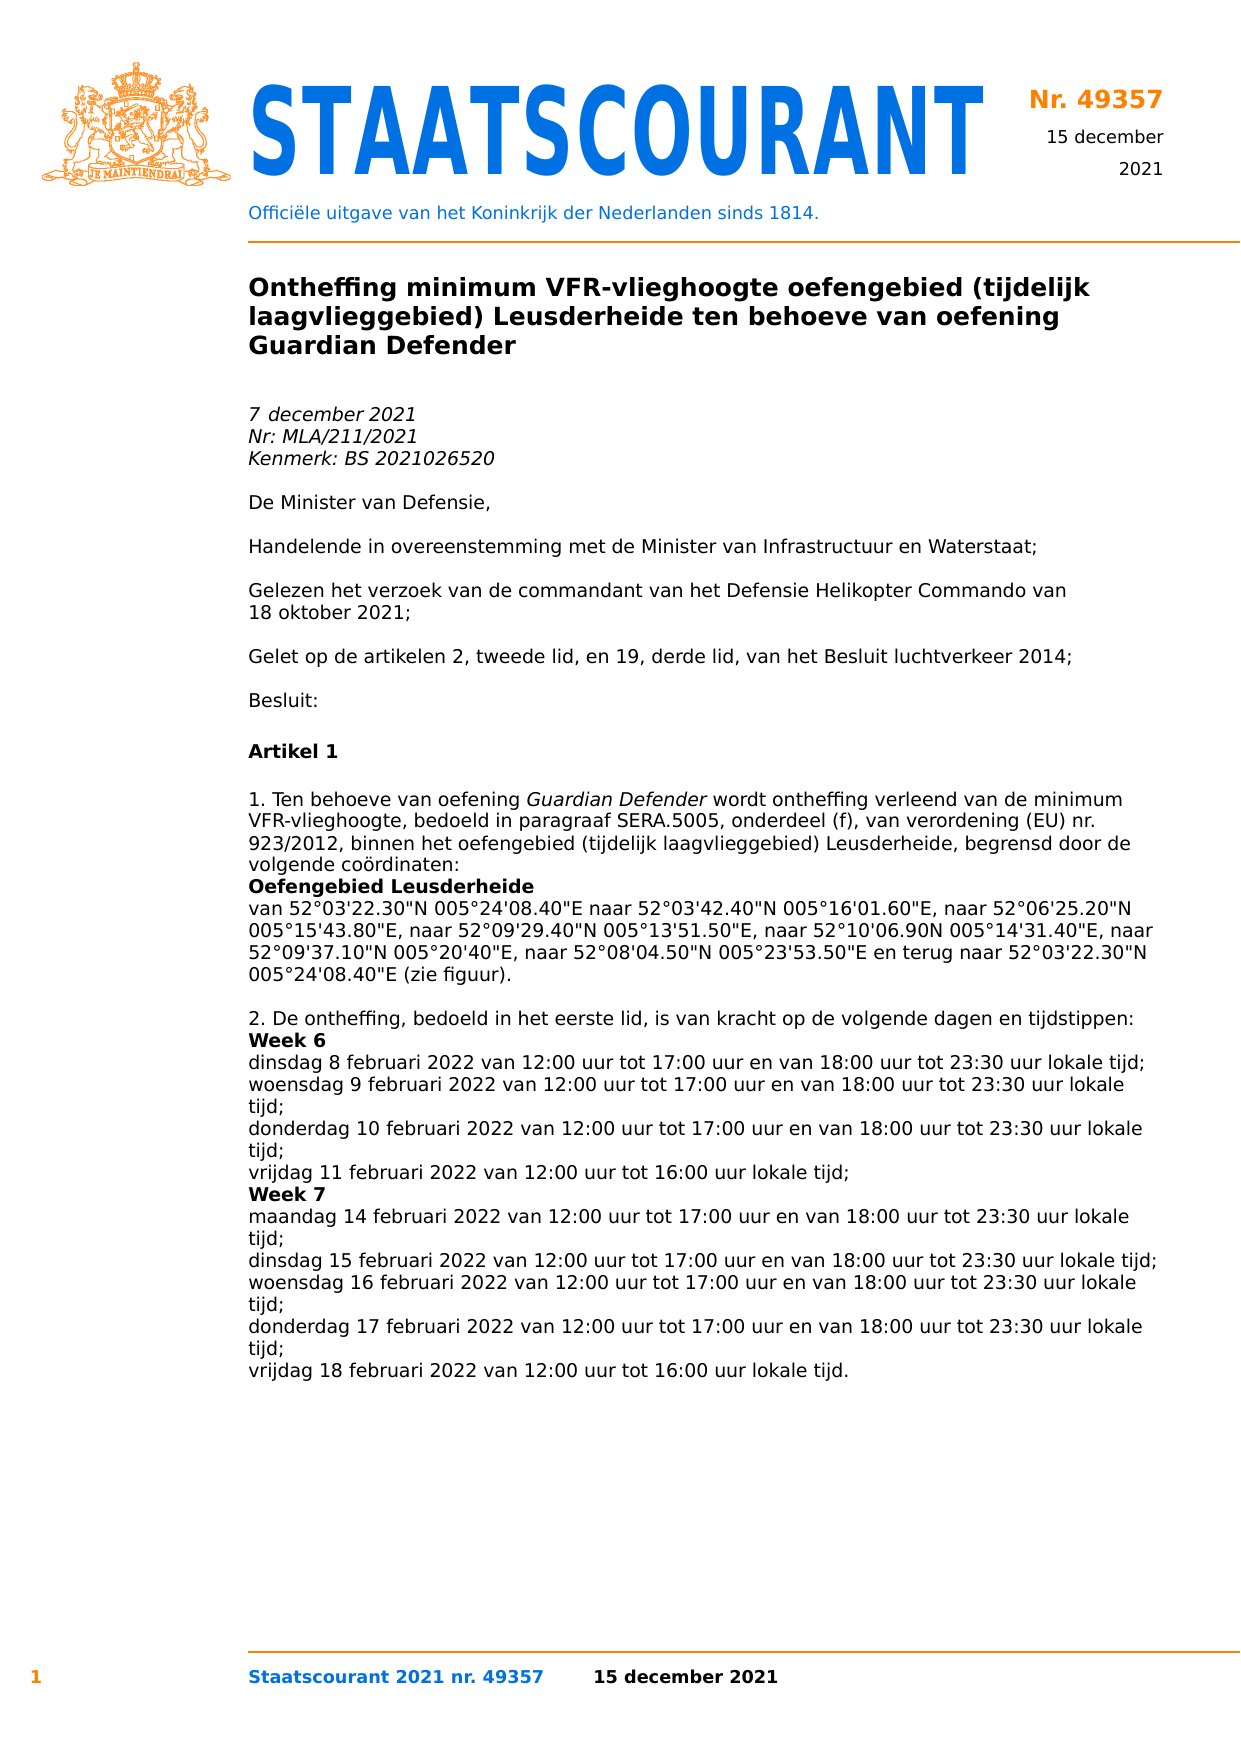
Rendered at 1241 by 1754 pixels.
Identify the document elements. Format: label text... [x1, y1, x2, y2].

text woensdag 16 februari 2022 van 12:00 uur tot 17:00 uur en van 18:00 uur tot 23:30 uur lokale tijd; [248, 1272, 1163, 1316]
text Kenmerk: BS 2021026520 [248, 448, 1163, 470]
table_cell Officiële uitgave van het Koninkrijk der Nederlanden sinds 1814. [248, 203, 1240, 241]
text Handelende in overeenstemming met de Minister van Infrastructuur en Waterstaat; [248, 536, 1163, 558]
text 7 december 2021 [248, 404, 1163, 426]
text Week 7 [248, 1184, 1163, 1206]
table_header [25, 62, 248, 241]
text Besluit: [248, 689, 1163, 711]
text Nr: MLA/211/2021 [248, 426, 1163, 448]
text Week 6 [248, 1030, 1163, 1052]
text vrijdag 18 februari 2022 van 12:00 uur tot 16:00 uur lokale tijd. [248, 1360, 1163, 1382]
text maandag 14 februari 2022 van 12:00 uur tot 17:00 uur en van 18:00 uur tot 23:30 uur lokale tijd; [248, 1206, 1163, 1250]
text donderdag 10 februari 2022 van 12:00 uur tot 17:00 uur en van 18:00 uur tot 23:30 uur lokale tijd; [248, 1118, 1163, 1162]
text 2. De ontheffing, bedoeld in het eerste lid, is van kracht op de volgende dagen en tijdstippen: [248, 1008, 1163, 1030]
text Oefengebied Leusderheide [248, 876, 1163, 898]
text dinsdag 15 februari 2022 van 12:00 uur tot 17:00 uur en van 18:00 uur tot 23:30 uur lokale tijd; [248, 1250, 1163, 1272]
text De Minister van Defensie, [248, 492, 1163, 514]
text 1. Ten behoeve van oefening Guardian Defender wordt ontheffing verleend van de minimum VFR-vlieghoogte, bedoeld in paragraaf SERA.5005, onderdeel (f), van verordening (EU) nr. 923/2012, binnen het oefengebied (tijdelijk laagvlieggebied) Leusderheide, begrensd door de volgende coördinaten: [248, 788, 1163, 876]
table_cell 15 december [998, 121, 1240, 153]
picture [41, 62, 231, 186]
text vrijdag 11 februari 2022 van 12:00 uur tot 16:00 uur lokale tijd; [248, 1162, 1163, 1184]
table_header STAATSCOURANT [248, 62, 998, 203]
table_cell 2021 [998, 153, 1240, 203]
text Gelezen het verzoek van de commandant van het Defensie Helikopter Commando van 18 oktober 2021; [248, 580, 1163, 624]
table_header Nr. 49357 [998, 62, 1240, 121]
subtitle Artikel 1 [248, 741, 1163, 763]
text Gelet op de artikelen 2, tweede lid, en 19, derde lid, van het Besluit luchtverkeer 2014; [248, 646, 1163, 668]
text woensdag 9 februari 2022 van 12:00 uur tot 17:00 uur en van 18:00 uur tot 23:30 uur lokale tijd; [248, 1074, 1163, 1118]
text dinsdag 8 februari 2022 van 12:00 uur tot 17:00 uur en van 18:00 uur tot 23:30 uur lokale tijd; [248, 1052, 1163, 1074]
text van 52°03'22.30"N 005°24'08.40"E naar 52°03'42.40"N 005°16'01.60"E, naar 52°06'25.20"N 005°15'43.80"E, naar 52°09'29.40"N 005°13'51.50"E, naar 52°10'06.90N 005°14'31.40"E, naar 52°09'37.10"N 005°20'40"E, naar 52°08'04.50"N 005°23'53.50"E en terug naar 52°03'22.30"N 005°24'08.40"E (zie figuur). [248, 898, 1163, 986]
subtitle Ontheffing minimum VFR-vlieghoogte oefengebied (tijdelijk laagvlieggebied) Leusderheide ten behoeve van oefening Guardian Defender [248, 273, 1163, 361]
text donderdag 17 februari 2022 van 12:00 uur tot 17:00 uur en van 18:00 uur tot 23:30 uur lokale tijd; [248, 1316, 1163, 1360]
